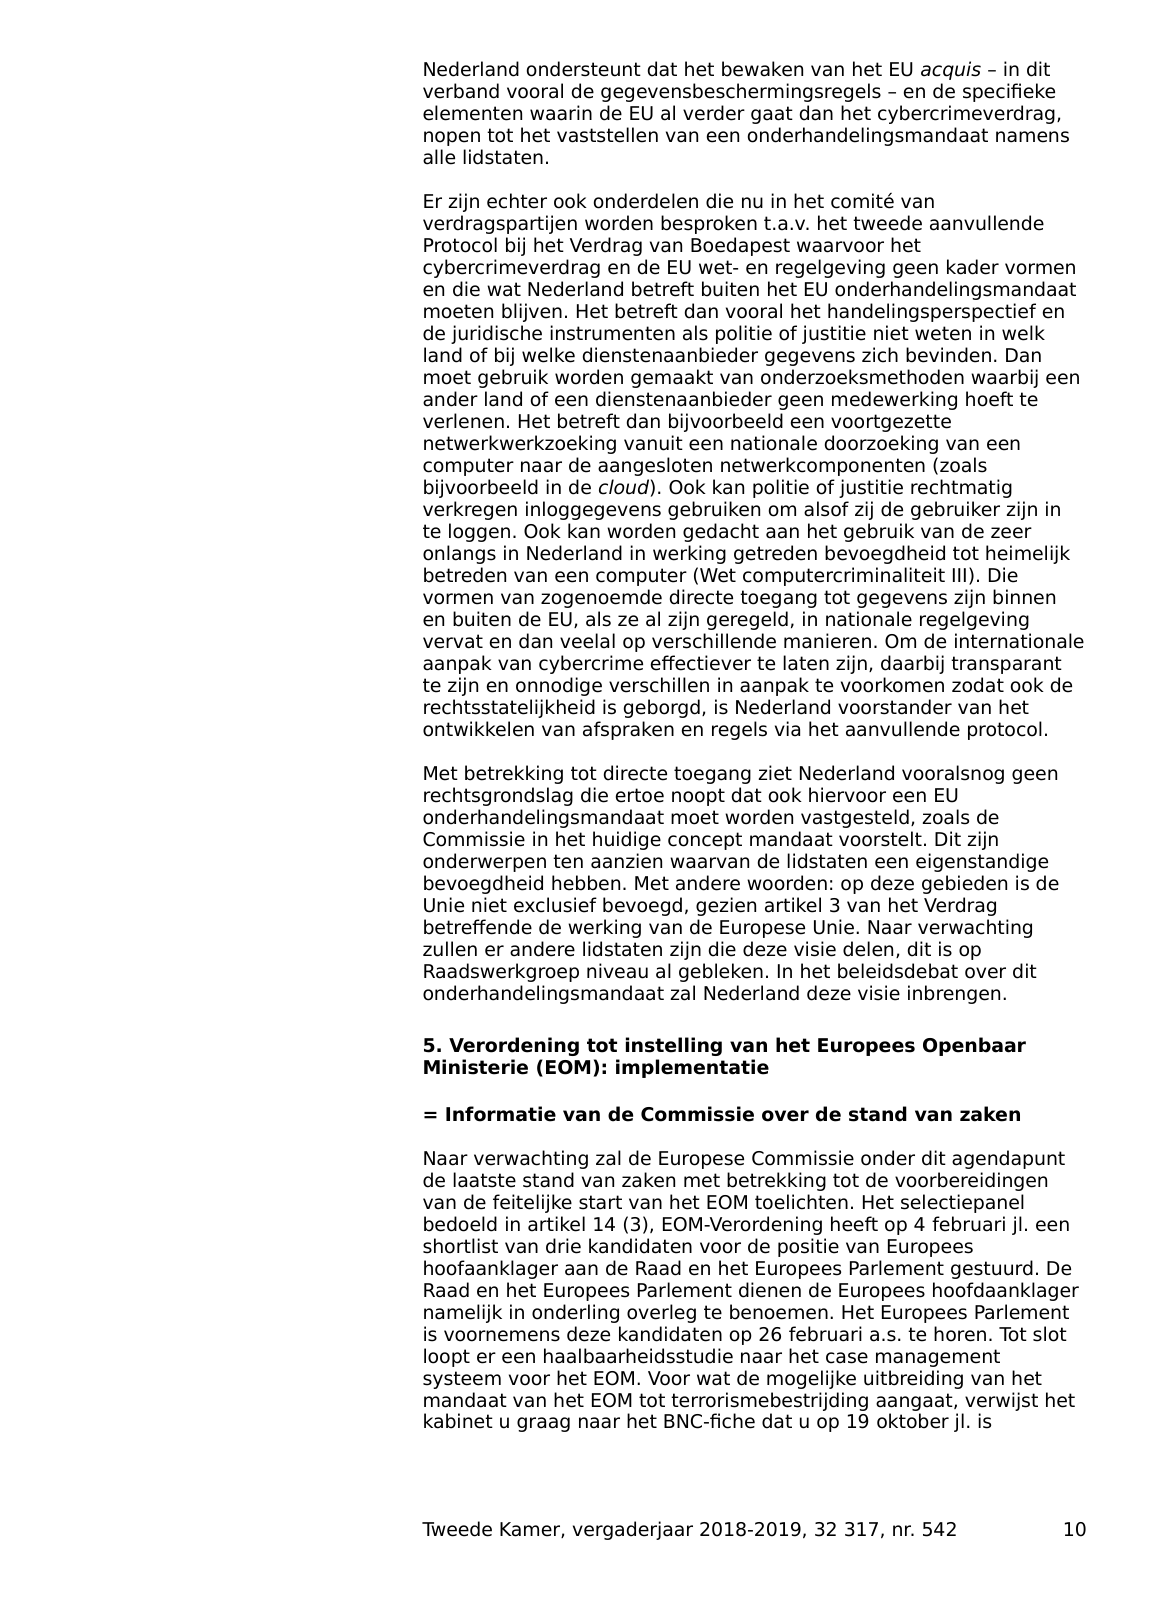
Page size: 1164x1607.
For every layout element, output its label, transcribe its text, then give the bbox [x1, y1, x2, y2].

text Er zijn echter ook onderdelen die nu in het comité van verdragspartijen worden besproken t.a.v. het tweede aanvullende Protocol bij het Verdrag van Boedapest waarvoor het cybercrimeverdrag en de EU wet- en regelgeving geen kader vormen en die wat Nederland betreft buiten het EU onderhandelingsmandaat moeten blijven. Het betreft dan vooral het handelingsperspectief en de juridische instrumenten als politie of justitie niet weten in welk land of bij welke dienstenaanbieder gegevens zich bevinden. Dan moet gebruik worden gemaakt van onderzoeksmethoden waarbij een ander land of een dienstenaanbieder geen medewerking hoeft te verlenen. Het betreft dan bijvoorbeeld een voortgezette netwerkwerkzoeking vanuit een nationale doorzoeking van een computer naar de aangesloten netwerkcomponenten (zoals bijvoorbeeld in de cloud). Ook kan politie of justitie rechtmatig verkregen inloggegevens gebruiken om alsof zij de gebruiker zijn in te loggen. Ook kan worden gedacht aan het gebruik van de zeer onlangs in Nederland in werking getreden bevoegdheid tot heimelijk betreden van een computer (Wet computercriminaliteit III). Die vormen van zogenoemde directe toegang tot gegevens zijn binnen en buiten de EU, als ze al zijn geregeld, in nationale regelgeving vervat en dan veelal op verschillende manieren. Om de internationale aanpak van cybercrime effectiever te laten zijn, daarbij transparant te zijn en onnodige verschillen in aanpak te voorkomen zodat ook de rechtsstatelijkheid is geborgd, is Nederland voorstander van het ontwikkelen van afspraken en regels via het aanvullende protocol. [422, 191, 1087, 741]
text Nederland ondersteunt dat het bewaken van het EU acquis – in dit verband vooral de gegevensbeschermingsregels – en de specifieke elementen waarin de EU al verder gaat dan het cybercrimeverdrag, nopen tot het vaststellen van een onderhandelingsmandaat namens alle lidstaten. [422, 59, 1087, 169]
text Naar verwachting zal de Europese Commissie onder dit agendapunt de laatste stand van zaken met betrekking tot de voorbereidingen van de feitelijke start van het EOM toelichten. Het selectiepanel bedoeld in artikel 14 (3), EOM-Verordening heeft op 4 februari jl. een shortlist van drie kandidaten voor de positie van Europees hoofaanklager aan de Raad en het Europees Parlement gestuurd. De Raad en het Europees Parlement dienen de Europees hoofdaanklager namelijk in onderling overleg te benoemen. Het Europees Parlement is voornemens deze kandidaten op 26 februari a.s. te horen. Tot slot loopt er een haalbaarheidsstudie naar het case management systeem voor het EOM. Voor wat de mogelijke uitbreiding van het mandaat van het EOM tot terrorismebestrijding aangaat, verwijst het kabinet u graag naar het BNC-fiche dat u op 19 oktober jl. is [422, 1148, 1087, 1433]
text = Informatie van de Commissie over de stand van zaken [422, 1103, 1087, 1126]
text Met betrekking tot directe toegang ziet Nederland vooralsnog geen rechtsgrondslag die ertoe noopt dat ook hiervoor een EU onderhandelingsmandaat moet worden vastgesteld, zoals de Commissie in het huidige concept mandaat voorstelt. Dit zijn onderwerpen ten aanzien waarvan de lidstaten een eigenstandige bevoegdheid hebben. Met andere woorden: op deze gebieden is de Unie niet exclusief bevoegd, gezien artikel 3 van het Verdrag betreffende de werking van de Europese Unie. Naar verwachting zullen er andere lidstaten zijn die deze visie delen, dit is op Raadswerkgroep niveau al gebleken. In het beleidsdebat over dit onderhandelingsmandaat zal Nederland deze visie inbrengen. [422, 763, 1087, 1004]
subtitle 5. Verordening tot instelling van het Europees Openbaar Ministerie (EOM): implementatie [422, 1034, 1087, 1078]
